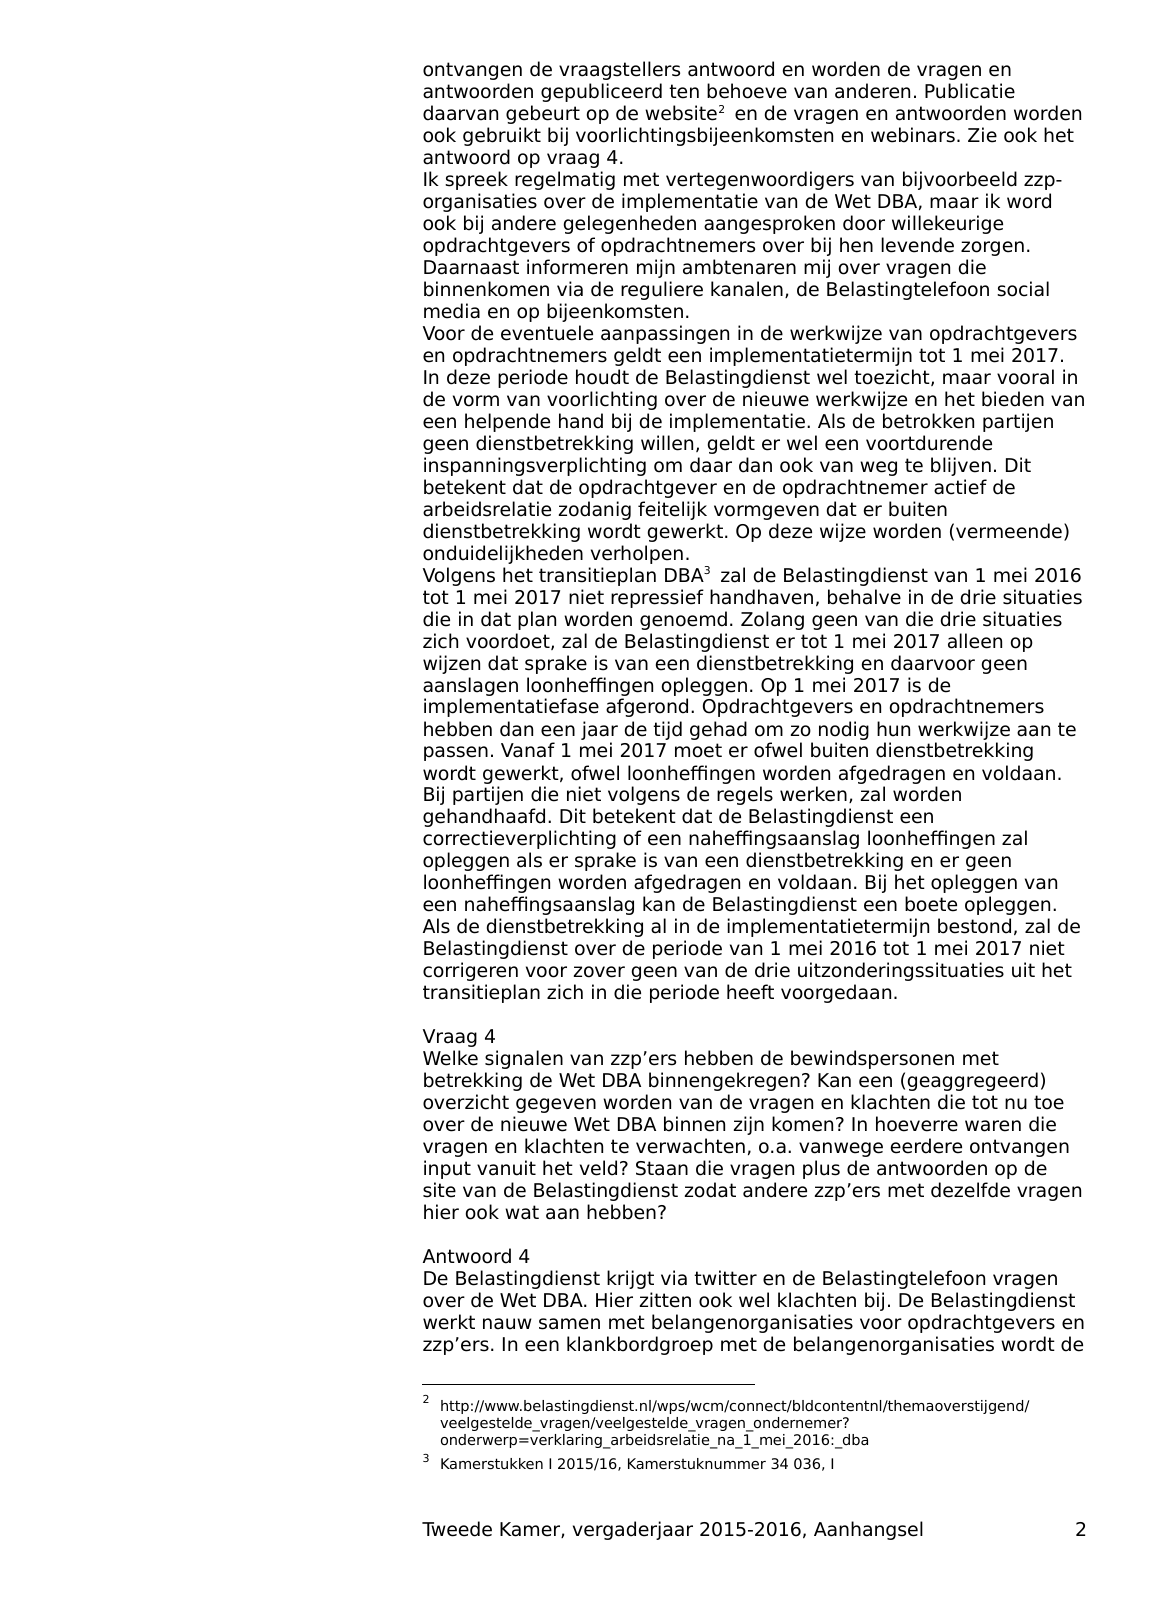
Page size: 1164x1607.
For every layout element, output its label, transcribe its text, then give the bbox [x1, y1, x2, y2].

text De Belastingdienst krijgt via twitter en de Belastingtelefoon vragen over de Wet DBA. Hier zitten ook wel klachten bij. De Belastingdienst werkt nauw samen met belangenorganisaties voor opdrachtgevers en zzp’ers. In een klankbordgroep met de belangenorganisaties wordt de [422, 1268, 1087, 1356]
text Kamerstukken I 2015/16, Kamerstuknummer 34 036, I [422, 1452, 1087, 1474]
text Voor de eventuele aanpassingen in de werkwijze van opdrachtgevers en opdrachtnemers geldt een implementatietermijn tot 1 mei 2017. In deze periode houdt de Belastingdienst wel toezicht, maar vooral in de vorm van voorlichting over de nieuwe werkwijze en het bieden van een helpende hand bij de implementatie. Als de betrokken partijen geen dienstbetrekking willen, geldt er wel een voortdurende inspanningsverplichting om daar dan ook van weg te blijven. Dit betekent dat de opdrachtgever en de opdrachtnemer actief de arbeidsrelatie zodanig feitelijk vormgeven dat er buiten dienstbetrekking wordt gewerkt. Op deze wijze worden (vermeende) onduidelijkheden verholpen. [422, 323, 1087, 564]
text Vraag 4 [422, 1026, 1087, 1048]
text ontvangen de vraagstellers antwoord en worden de vragen en antwoorden gepubliceerd ten behoeve van anderen. Publicatie daarvan gebeurt op de website en de vragen en antwoorden worden ook gebruikt bij voorlichtingsbijeenkomsten en webinars. Zie ook het antwoord op vraag 4. [422, 59, 1087, 169]
text Ik spreek regelmatig met vertegenwoordigers van bijvoorbeeld zzp-organisaties over de implementatie van de Wet DBA, maar ik word ook bij andere gelegenheden aangesproken door willekeurige opdrachtgevers of opdrachtnemers over bij hen levende zorgen. Daarnaast informeren mijn ambtenaren mij over vragen die binnenkomen via de reguliere kanalen, de Belastingtelefoon social media en op bijeenkomsten. [422, 169, 1087, 323]
text Volgens het transitieplan DBA zal de Belastingdienst van 1 mei 2016 tot 1 mei 2017 niet repressief handhaven, behalve in de drie situaties die in dat plan worden genoemd. Zolang geen van die drie situaties zich voordoet, zal de Belastingdienst er tot 1 mei 2017 alleen op wijzen dat sprake is van een dienstbetrekking en daarvoor geen aanslagen loonheffingen opleggen. Op 1 mei 2017 is de implementatiefase afgerond. Opdrachtgevers en opdrachtnemers hebben dan een jaar de tijd gehad om zo nodig hun werkwijze aan te passen. Vanaf 1 mei 2017 moet er ofwel buiten dienstbetrekking wordt gewerkt, ofwel loonheffingen worden afgedragen en voldaan. Bij partijen die niet volgens de regels werken, zal worden gehandhaafd. Dit betekent dat de Belastingdienst een correctieverplichting of een naheffingsaanslag loonheffingen zal opleggen als er sprake is van een dienstbetrekking en er geen loonheffingen worden afgedragen en voldaan. Bij het opleggen van een naheffingsaanslag kan de Belastingdienst een boete opleggen. Als de dienstbetrekking al in de implementatietermijn bestond, zal de Belastingdienst over de periode van 1 mei 2016 tot 1 mei 2017 niet corrigeren voor zover geen van de drie uitzonderingssituaties uit het transitieplan zich in die periode heeft voorgedaan. [422, 564, 1087, 1004]
text http://www.belastingdienst.nl/wps/wcm/connect/bldcontentnl/themaoverstijgend/veelgestelde_vragen/veelgestelde_vragen_ondernemer?onderwerp=verklaring_arbeidsrelatie_na_1_mei_2016:_dba [422, 1393, 1087, 1449]
text Antwoord 4 [422, 1246, 1087, 1268]
text Welke signalen van zzp’ers hebben de bewindspersonen met betrekking de Wet DBA binnengekregen? Kan een (geaggregeerd) overzicht gegeven worden van de vragen en klachten die tot nu toe over de nieuwe Wet DBA binnen zijn komen? In hoeverre waren die vragen en klachten te verwachten, o.a. vanwege eerdere ontvangen input vanuit het veld? Staan die vragen plus de antwoorden op de site van de Belastingdienst zodat andere zzp’ers met dezelfde vragen hier ook wat aan hebben? [422, 1048, 1087, 1224]
